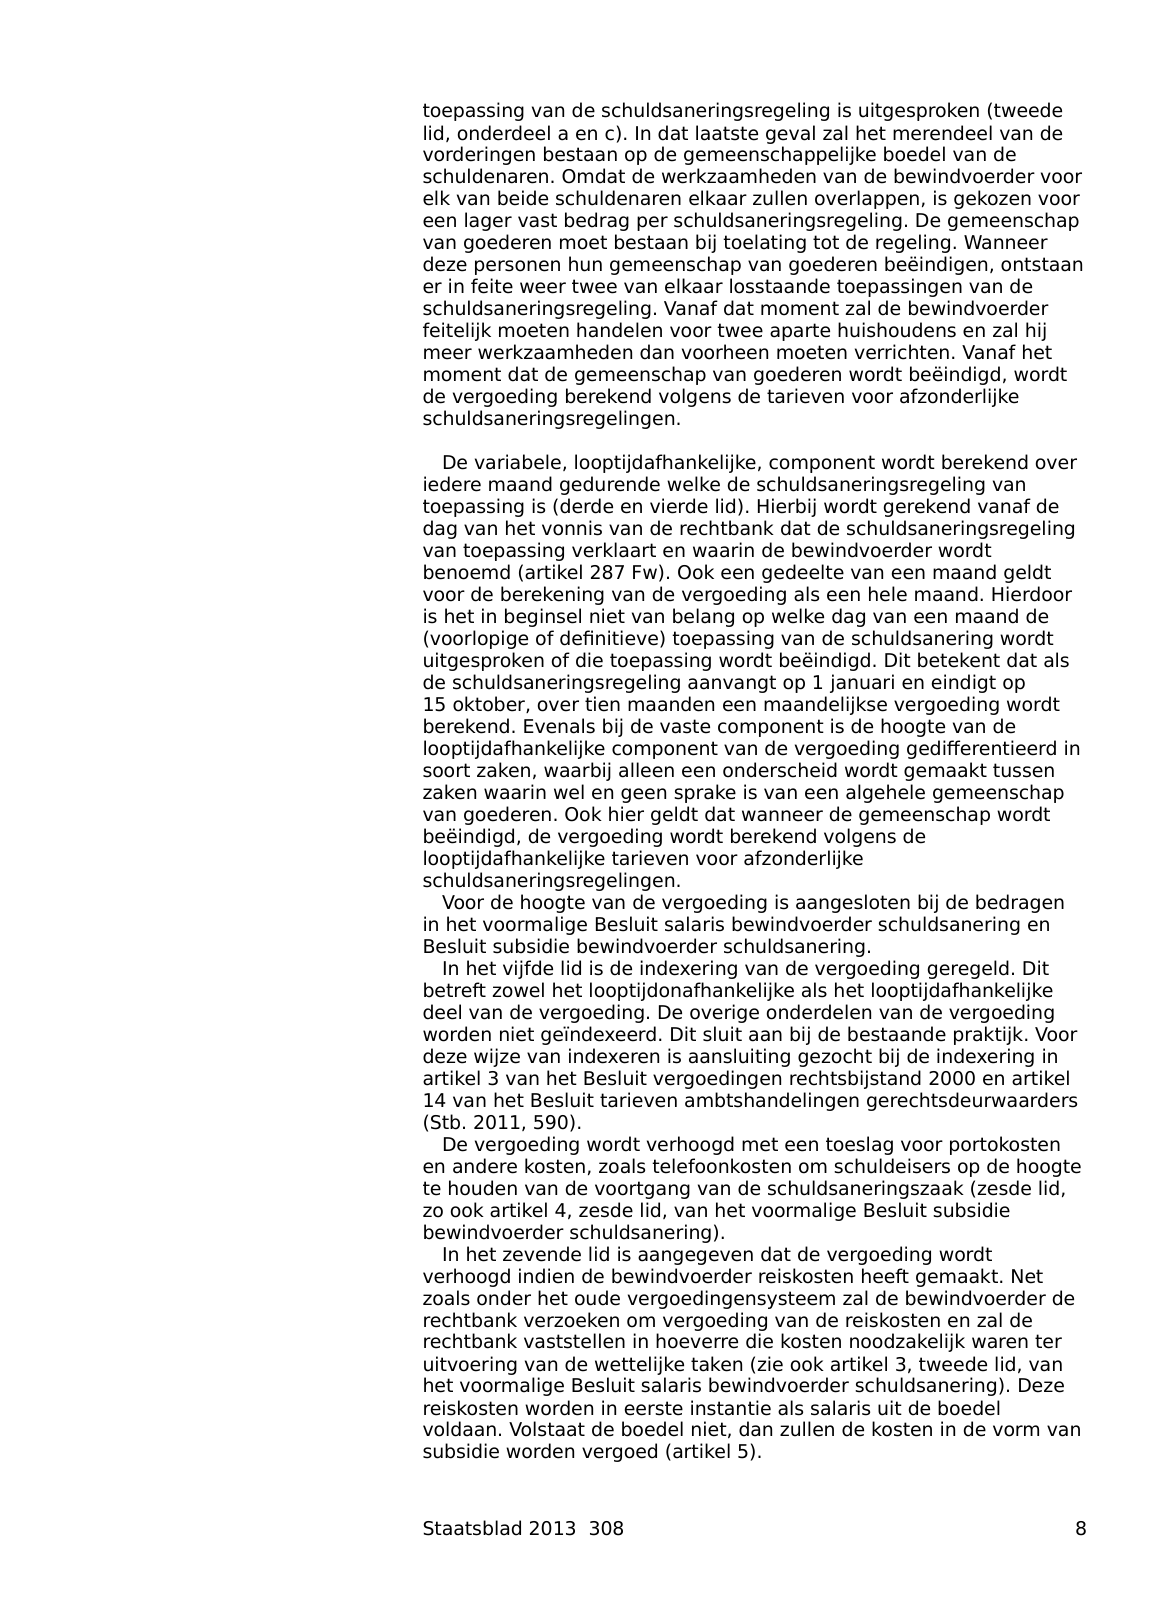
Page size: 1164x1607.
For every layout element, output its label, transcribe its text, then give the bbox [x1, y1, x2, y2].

text Voor de hoogte van de vergoeding is aangesloten bij de bedragen in het voormalige Besluit salaris bewindvoerder schuldsanering en Besluit subsidie bewindvoerder schuldsanering. [422, 892, 1087, 958]
text De variabele, looptijdafhankelijke, component wordt berekend over iedere maand gedurende welke de schuldsaneringsregeling van toepassing is (derde en vierde lid). Hierbij wordt gerekend vanaf de dag van het vonnis van de rechtbank dat de schuldsaneringsregeling van toepassing verklaart en waarin de bewindvoerder wordt benoemd (artikel 287 Fw). Ook een gedeelte van een maand geldt voor de berekening van de vergoeding als een hele maand. Hierdoor is het in beginsel niet van belang op welke dag van een maand de (voorlopige of definitieve) toepassing van de schuldsanering wordt uitgesproken of die toepassing wordt beëindigd. Dit betekent dat als de schuldsaneringsregeling aanvangt op 1 januari en eindigt op 15 oktober, over tien maanden een maandelijkse vergoeding wordt berekend. Evenals bij de vaste component is de hoogte van de looptijdafhankelijke component van de vergoeding gedifferentieerd in soort zaken, waarbij alleen een onderscheid wordt gemaakt tussen zaken waarin wel en geen sprake is van een algehele gemeenschap van goederen. Ook hier geldt dat wanneer de gemeenschap wordt beëindigd, de vergoeding wordt berekend volgens de looptijdafhankelijke tarieven voor afzonderlijke schuldsaneringsregelingen. [422, 452, 1087, 892]
text In het vijfde lid is de indexering van de vergoeding geregeld. Dit betreft zowel het looptijdonafhankelijke als het looptijdafhankelijke deel van de vergoeding. De overige onderdelen van de vergoeding worden niet geïndexeerd. Dit sluit aan bij de bestaande praktijk. Voor deze wijze van indexeren is aansluiting gezocht bij de indexering in artikel 3 van het Besluit vergoedingen rechtsbijstand 2000 en artikel 14 van het Besluit tarieven ambtshandelingen gerechtsdeurwaarders (Stb. 2011, 590). [422, 958, 1087, 1134]
text De vergoeding wordt verhoogd met een toeslag voor portokosten en andere kosten, zoals telefoonkosten om schuldeisers op de hoogte te houden van de voortgang van de schuldsaneringszaak (zesde lid, zo ook artikel 4, zesde lid, van het voormalige Besluit subsidie bewindvoerder schuldsanering). [422, 1134, 1087, 1243]
text In het zevende lid is aangegeven dat de vergoeding wordt verhoogd indien de bewindvoerder reiskosten heeft gemaakt. Net zoals onder het oude vergoedingensysteem zal de bewindvoerder de rechtbank verzoeken om vergoeding van de reiskosten en zal de rechtbank vaststellen in hoeverre die kosten noodzakelijk waren ter uitvoering van de wettelijke taken (zie ook artikel 3, tweede lid, van het voormalige Besluit salaris bewindvoerder schuldsanering). Deze reiskosten worden in eerste instantie als salaris uit de boedel voldaan. Volstaat de boedel niet, dan zullen de kosten in de vorm van subsidie worden vergoed (artikel 5). [422, 1243, 1087, 1463]
text toepassing van de schuldsaneringsregeling is uitgesproken (tweede lid, onderdeel a en c). In dat laatste geval zal het merendeel van de vorderingen bestaan op de gemeenschappelijke boedel van de schuldenaren. Omdat de werkzaamheden van de bewindvoerder voor elk van beide schuldenaren elkaar zullen overlappen, is gekozen voor een lager vast bedrag per schuldsaneringsregeling. De gemeenschap van goederen moet bestaan bij toelating tot de regeling. Wanneer deze personen hun gemeenschap van goederen beëindigen, ontstaan er in feite weer twee van elkaar losstaande toepassingen van de schuldsaneringsregeling. Vanaf dat moment zal de bewindvoerder feitelijk moeten handelen voor twee aparte huishoudens en zal hij meer werkzaamheden dan voorheen moeten verrichten. Vanaf het moment dat de gemeenschap van goederen wordt beëindigd, wordt de vergoeding berekend volgens de tarieven voor afzonderlijke schuldsaneringsregelingen. [422, 100, 1087, 430]
